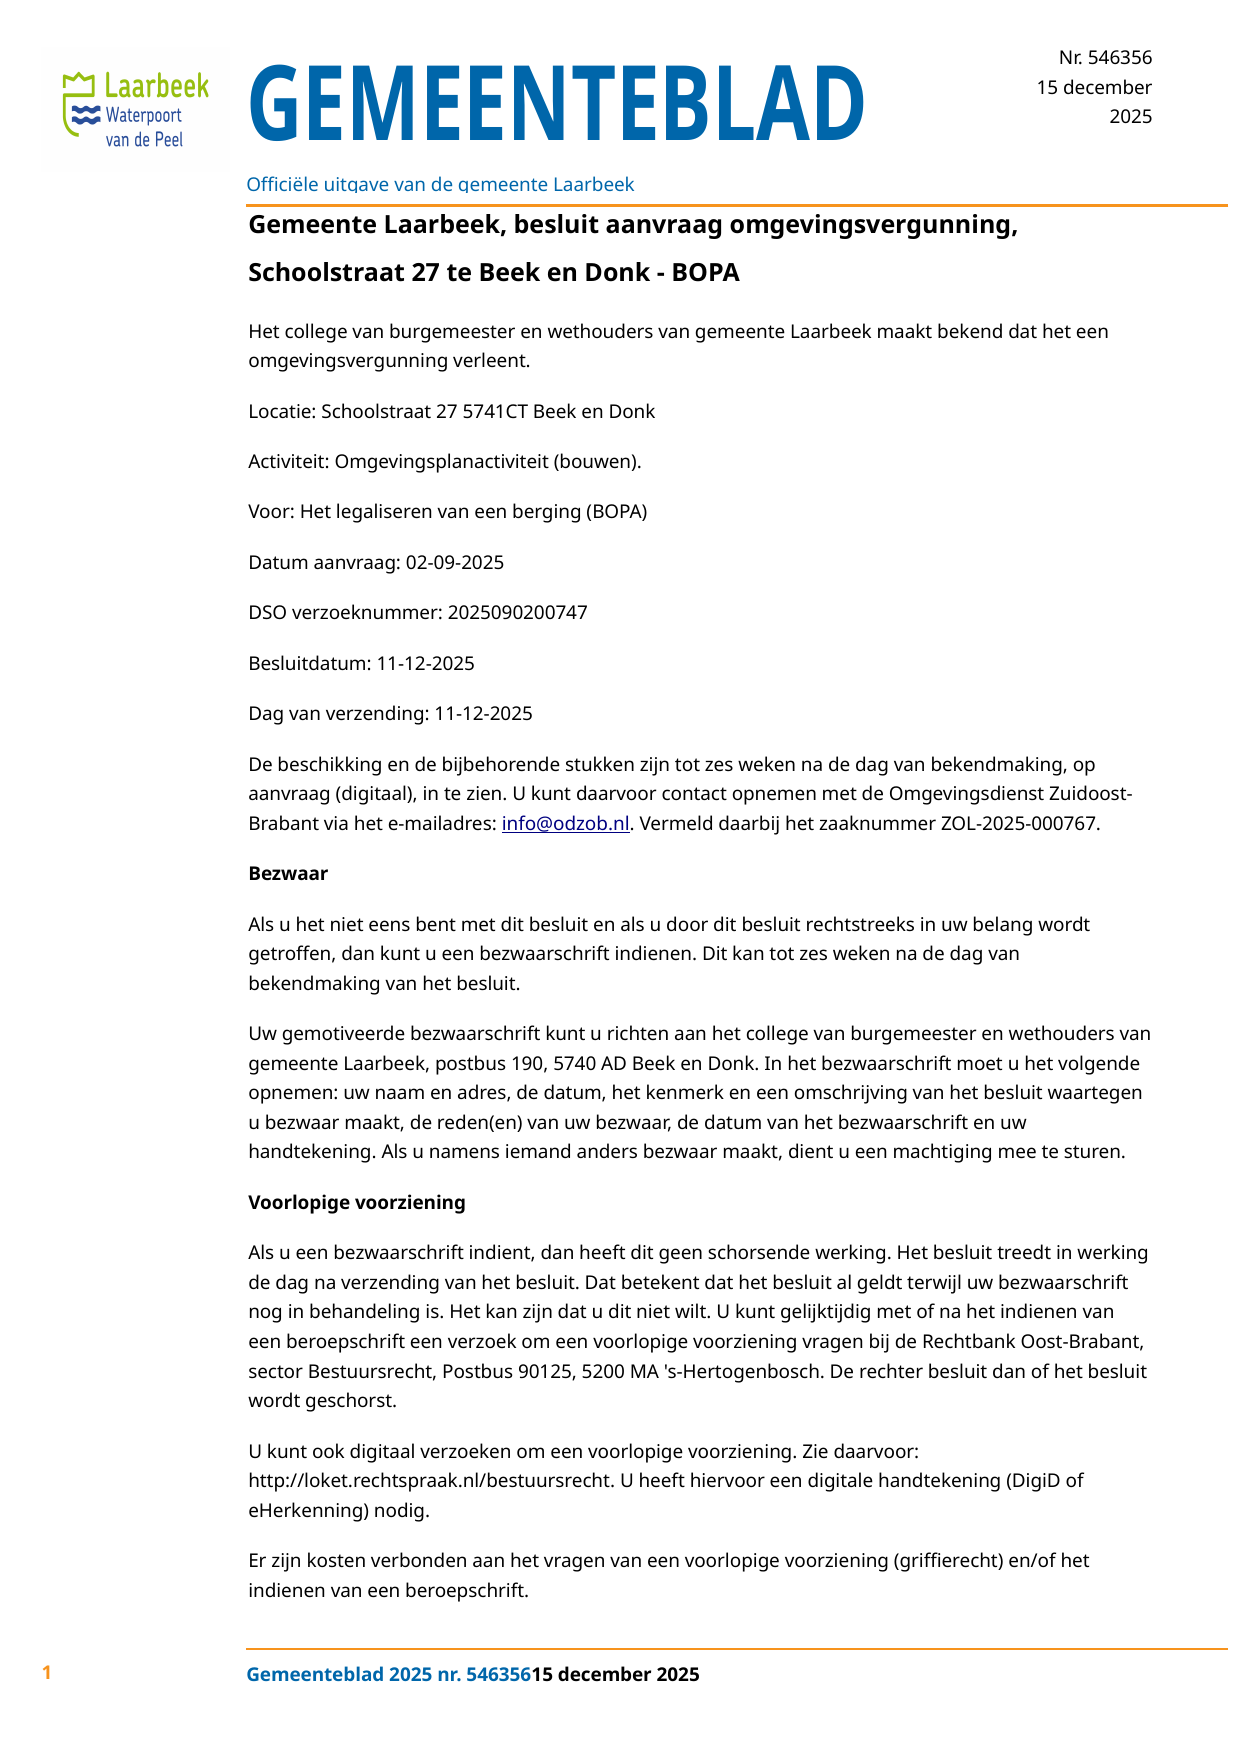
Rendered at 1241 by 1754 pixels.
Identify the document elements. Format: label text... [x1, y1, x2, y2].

text Voor: Het legaliseren van een berging (BOPA) [248, 499, 1152, 524]
text Datum aanvraag: 02-09-2025 [248, 549, 1152, 575]
text Uw gemotiveerde bezwaarschrift kunt u richten aan het college van burgemeester en wethouders van gemeente Laarbeek, postbus 190, 5740 AD Beek en Donk. In het bezwaarschrift moet u het volgende opnemen: uw naam en adres, de datum, het kenmerk en een omschrijving van het besluit waartegen u bezwaar maakt, de reden(en) van uw bezwaar, de datum van het bezwaarschrift en uw handtekening. Als u namens iemand anders bezwaar maakt, dient u een machtiging mee te sturen. [248, 1020, 1152, 1164]
text Activiteit: Omgevingsplanactiviteit (bouwen). [248, 448, 1152, 474]
text Het college van burgemeester en wethouders van gemeente Laarbeek maakt bekend dat het een omgevingsvergunning verleent. [248, 318, 1152, 373]
text DSO verzoeknummer: 2025090200747 [248, 599, 1152, 625]
text Als u het niet eens bent met dit besluit en als u door dit besluit rechtstreeks in uw belang wordt getroffen, dan kunt u een bezwaarschrift indienen. Dit kan tot zes weken na de dag van bekendmaking van het besluit. [248, 911, 1152, 996]
text Dag van verzending: 11-12-2025 [248, 700, 1152, 726]
text Als u een bezwaarschrift indient, dan heeft dit geen schorsende werking. Het besluit treedt in werking de dag na verzending van het besluit. Dat betekent dat het besluit al geldt terwijl uw bezwaarschrift nog in behandeling is. Het kan zijn dat u dit niet wilt. U kunt gelijktijdig met of na het indienen van een beroepschrift een verzoek om een voorlopige voorziening vragen bij de Rechtbank Oost-Brabant, sector Bestuursrecht, Postbus 90125, 5200 MA 's‑Hertogenbosch. De rechter besluit dan of het besluit wordt geschorst. [248, 1239, 1152, 1413]
text U kunt ook digitaal verzoeken om een voorlopige voorziening. Zie daarvoor: http://loket.rechtspraak.nl/bestuursrecht. U heeft hiervoor een digitale handtekening (DigiD of eHerkenning) nodig. [248, 1438, 1152, 1523]
text Bezwaar [248, 860, 1152, 886]
text De beschikking en de bijbehorende stukken zijn tot zes weken na de dag van bekendmaking, op aanvraag (digitaal), in te zien. U kunt daarvoor contact opnemen met de Omgevingsdienst Zuidoost-Brabant via het e-mailadres: info@odzob.nl. Vermeld daarbij het zaaknummer ZOL-2025-000767. [248, 751, 1152, 836]
text Voorlopige voorziening [248, 1189, 1152, 1215]
text Besluitdatum: 11-12-2025 [248, 650, 1152, 676]
text Er zijn kosten verbonden aan het vragen van een voorlopige voorziening (griffierecht) en/of het indienen van een beroepschrift. [248, 1547, 1152, 1603]
text Gemeente Laarbeek, besluit aanvraag omgevingsvergunning, Schoolstraat 27 te Beek en Donk - BOPA [248, 207, 1152, 288]
text Locatie: Schoolstraat 27 5741CT Beek en Donk [248, 398, 1152, 424]
picture [41, 47, 231, 172]
